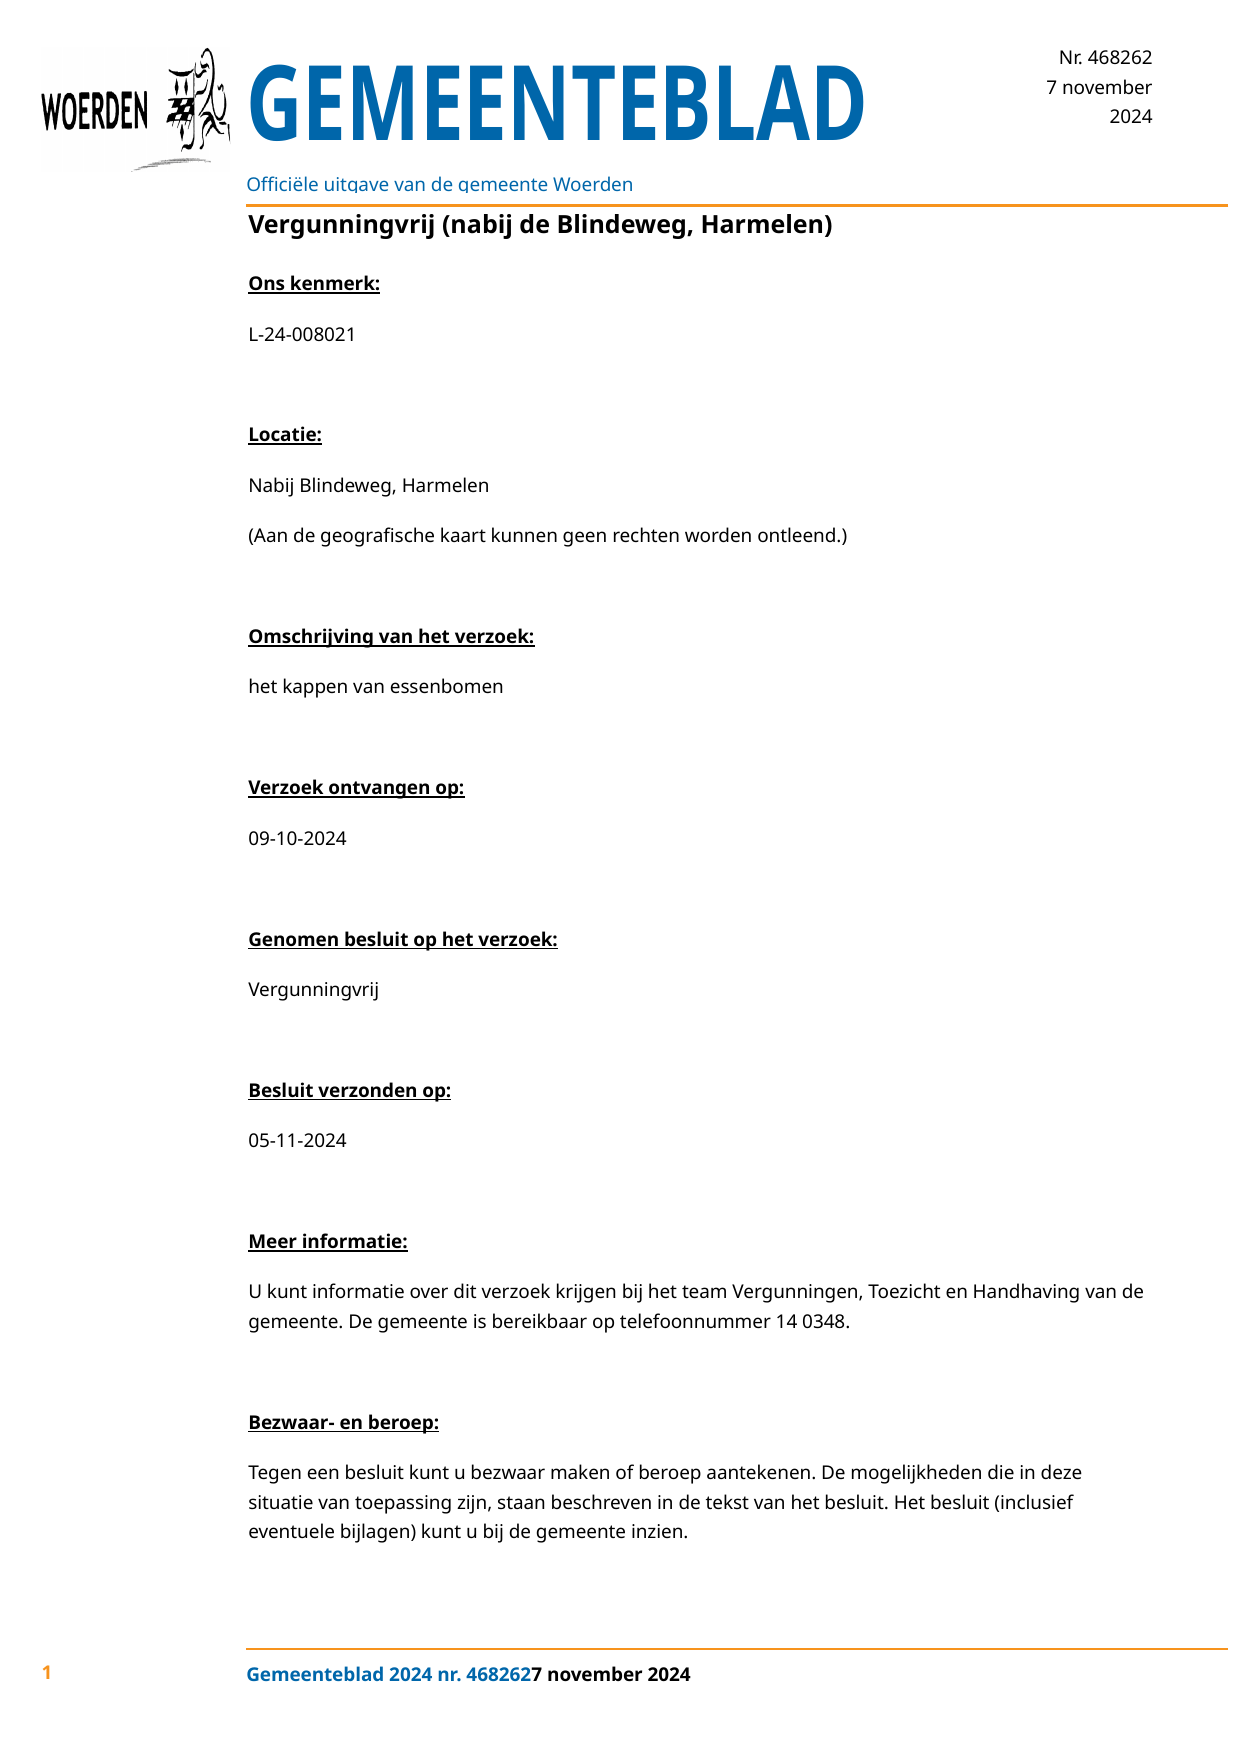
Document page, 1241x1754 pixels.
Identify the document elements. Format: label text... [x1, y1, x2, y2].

text 09-10-2024 [248, 825, 1152, 851]
text Genomen besluit op het verzoek: [248, 926, 1152, 951]
text 05-11-2024 [248, 1127, 1152, 1153]
text het kappen van essenbomen [248, 674, 1152, 699]
text Verzoek ontvangen op: [248, 774, 1152, 800]
text Tegen een besluit kunt u bezwaar maken of beroep aantekenen. De mogelijkheden die in deze situatie van toepassing zijn, staan beschreven in de tekst van het besluit. Het besluit (inclusief eventuele bijlagen) kunt u bij de gemeente inzien. [248, 1459, 1152, 1544]
text Meer informatie: [248, 1228, 1152, 1254]
text Vergunningvrij [248, 976, 1152, 1002]
text Nabij Blindeweg, Harmelen [248, 472, 1152, 498]
text U kunt informatie over dit verzoek krijgen bij het team Vergunningen, Toezicht en Handhaving van de gemeente. De gemeente is bereikbaar op telefoonnummer 14 0348. [248, 1279, 1152, 1334]
text Vergunningvrij (nabij de Blindeweg, Harmelen) [248, 207, 1152, 241]
picture [41, 47, 231, 172]
text Ons kenmerk: [248, 270, 1152, 296]
text L-24-008021 [248, 321, 1152, 346]
text Besluit verzonden op: [248, 1077, 1152, 1103]
text Bezwaar- en beroep: [248, 1409, 1152, 1435]
text Locatie: [248, 422, 1152, 447]
text (Aan de geografische kaart kunnen geen rechten worden ontleend.) [248, 522, 1152, 548]
text Omschrijving van het verzoek: [248, 623, 1152, 649]
